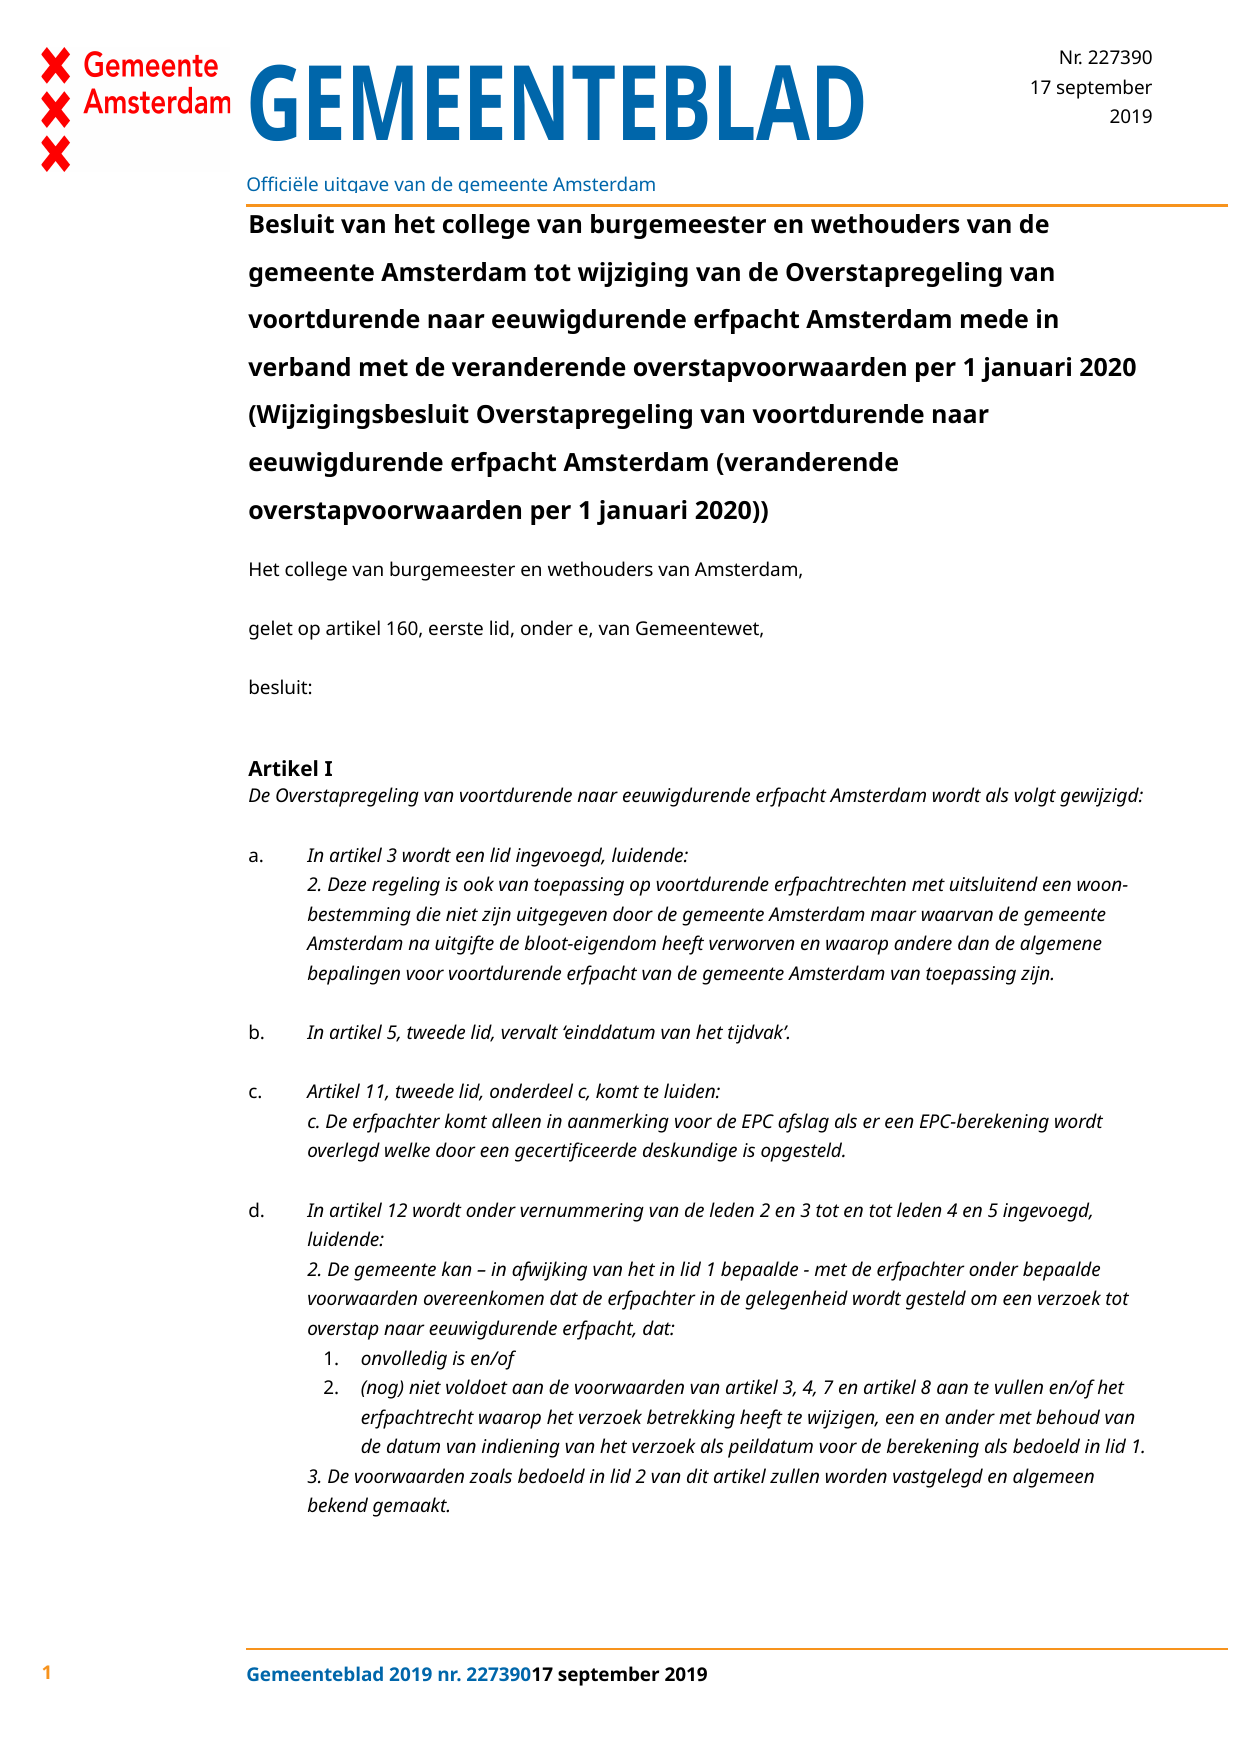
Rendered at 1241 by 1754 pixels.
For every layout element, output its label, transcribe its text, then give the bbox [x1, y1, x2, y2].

list (nog) niet voldoet aan de voorwaarden van artikel 3, 4, 7 en artikel 8 aan te vullen en/of het erfpachtrecht waarop het verzoek betrekking heeft te wijzigen, een en ander met behoud van de datum van indiening van het verzoek als peildatum voor de berekening als bedoeld in lid 1. [323, 1374, 1152, 1459]
list In artikel 3 wordt een lid ingevoegd, luidende: [248, 842, 1152, 868]
list 2. De gemeente kan – in afwijking van het in lid 1 bepaalde - met de erfpachter onder bepaalde voorwaarden overeenkomen dat de erfpachter in de gelegenheid wordt gesteld om een verzoek tot overstap naar eeuwigdurende erfpacht, dat: [248, 1256, 1152, 1341]
text besluit: [248, 674, 1152, 700]
list In artikel 12 wordt onder vernummering van de leden 2 en 3 tot en tot leden 4 en 5 ingevoegd, luidende: [248, 1197, 1152, 1252]
text gelet op artikel 160, eerste lid, onder e, van Gemeentewet, [248, 615, 1152, 641]
list 3. De voorwaarden zoals bedoeld in lid 2 van dit artikel zullen worden vastgelegd en algemeen bekend gemaakt. [248, 1463, 1152, 1518]
list c. De erfpachter komt alleen in aanmerking voor de EPC afslag als er een EPC-berekening wordt overlegd welke door een gecertificeerde deskundige is opgesteld. [248, 1108, 1152, 1163]
text Besluit van het college van burgemeester en wethouders van de gemeente Amsterdam tot wijziging van de Overstapregeling van voortdurende naar eeuwigdurende erfpacht Amsterdam mede in verband met de veranderende overstapvoorwaarden per 1 januari 2020 (Wijzigingsbesluit Overstapregeling van voortdurende naar eeuwigdurende erfpacht Amsterdam (veranderende overstapvoorwaarden per 1 januari 2020)) [248, 207, 1152, 526]
list In artikel 5, tweede lid, vervalt ‘einddatum van het tijdvak’. [248, 1019, 1152, 1045]
text De Overstapregeling van voortdurende naar eeuwigdurende erfpacht Amsterdam wordt als volgt gewijzigd: [248, 783, 1152, 808]
list Artikel 11, tweede lid, onderdeel c, komt te luiden: [248, 1078, 1152, 1104]
list onvolledig is en/of [323, 1345, 1152, 1371]
text Het college van burgemeester en wethouders van Amsterdam, [248, 556, 1152, 582]
list 2. Deze regeling is ook van toepassing op voortdurende erfpachtrechten met uitsluitend een woon-bestemming die niet zijn uitgegeven door de gemeente Amsterdam maar waarvan de gemeente Amsterdam na uitgifte de bloot-eigendom heeft verworven en waarop andere dan de algemene bepalingen voor voortdurende erfpacht van de gemeente Amsterdam van toepassing zijn. [248, 871, 1152, 986]
text Artikel I [248, 754, 1152, 783]
picture [41, 47, 231, 172]
